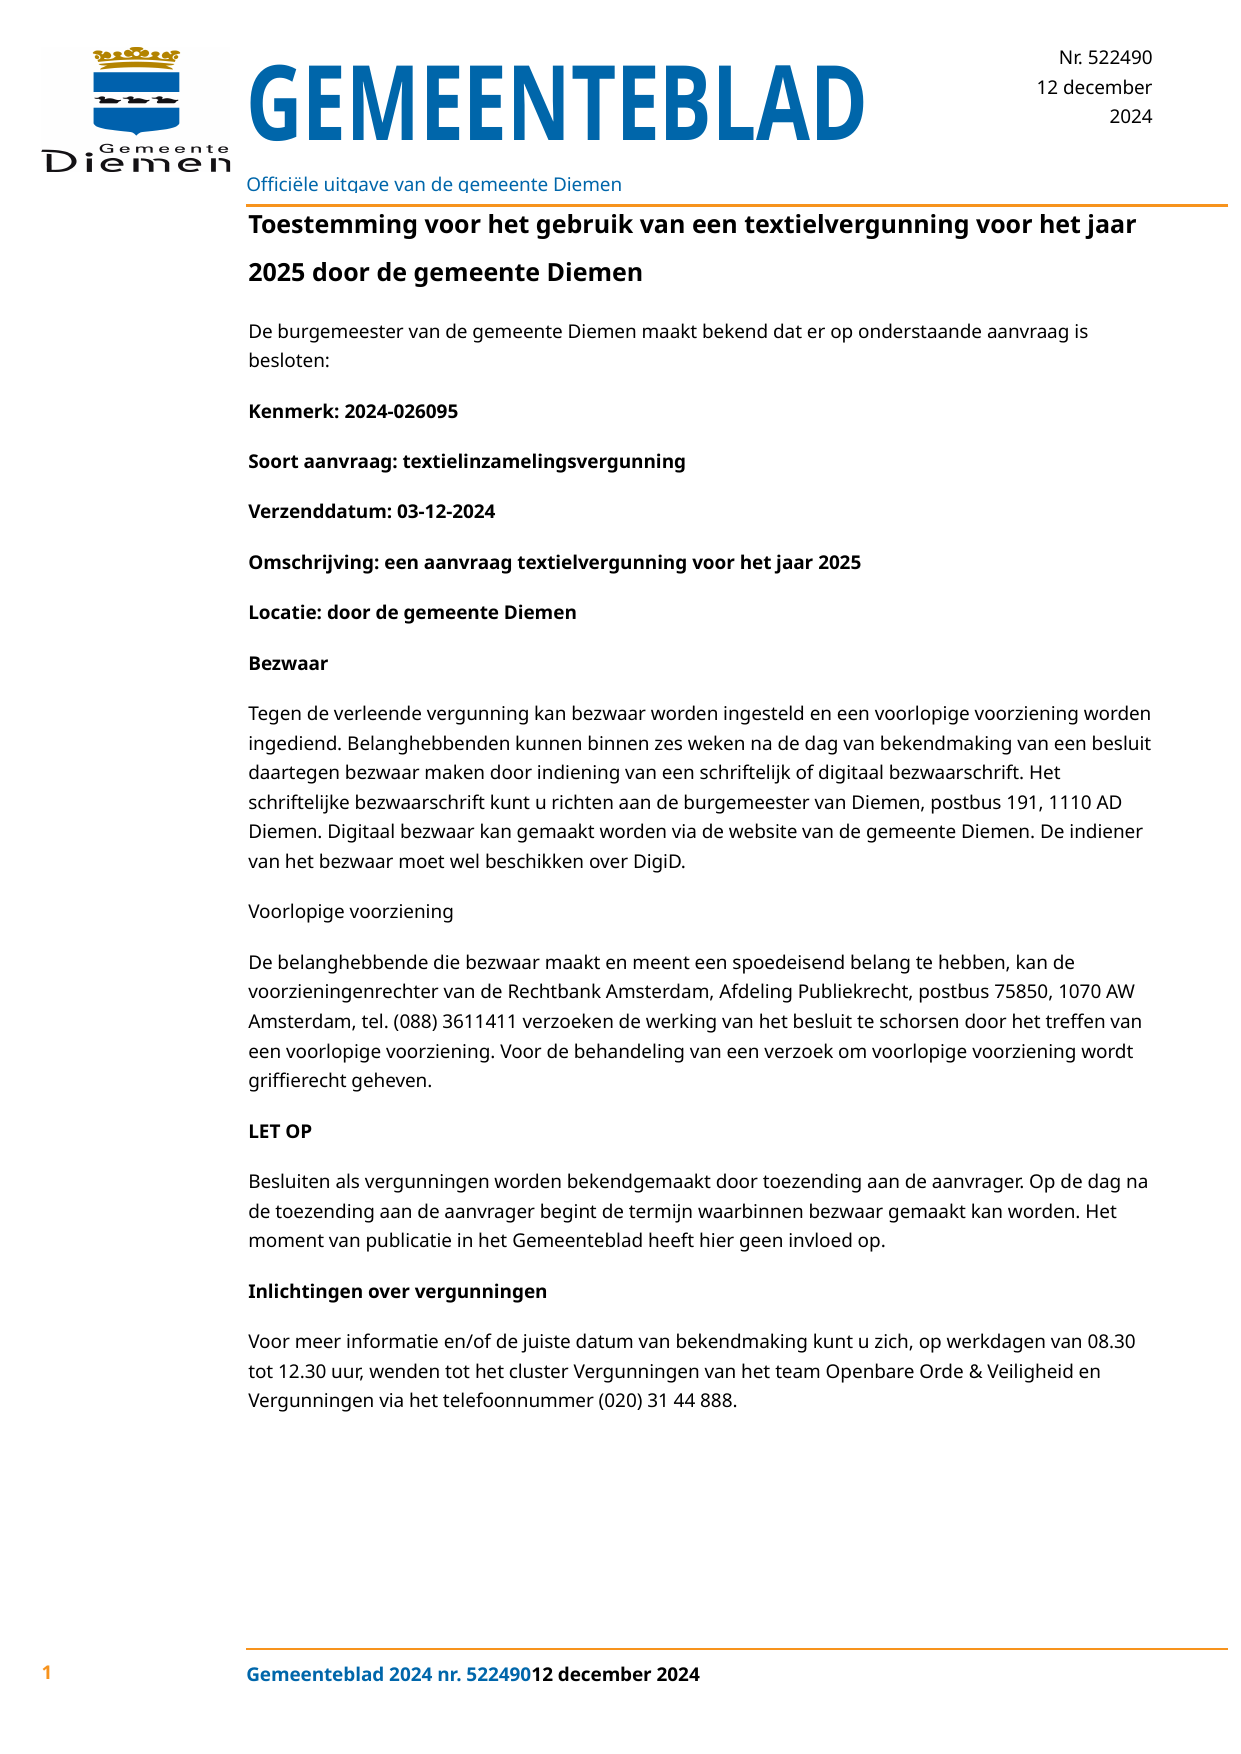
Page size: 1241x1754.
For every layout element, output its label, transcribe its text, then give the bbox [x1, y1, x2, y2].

text Soort aanvraag: textielinzamelingsvergunning [248, 448, 1152, 474]
text Verzenddatum: 03-12-2024 [248, 499, 1152, 524]
text De belanghebbende die bezwaar maakt en meent een spoedeisend belang te hebben, kan de voorzieningenrechter van de Rechtbank Amsterdam, Afdeling Publiekrecht, postbus 75850, 1070 AW Amsterdam, tel. (088) 3611411 verzoeken de werking van het besluit te schorsen door het treffen van een voorlopige voorziening. Voor de behandeling van een verzoek om voorlopige voorziening wordt griffierecht geheven. [248, 949, 1152, 1093]
text De burgemeester van de gemeente Diemen maakt bekend dat er op onderstaande aanvraag is besloten: [248, 318, 1152, 373]
text Kenmerk: 2024-026095 [248, 398, 1152, 424]
text Toestemming voor het gebruik van een textielvergunning voor het jaar 2025 door de gemeente Diemen [248, 207, 1152, 288]
text Tegen de verleende vergunning kan bezwaar worden ingesteld en een voorlopige voorziening worden ingediend. Belanghebbenden kunnen binnen zes weken na de dag van bekendmaking van een besluit daartegen bezwaar maken door indiening van een schriftelijk of digitaal bezwaarschrift. Het schriftelijke bezwaarschrift kunt u richten aan de burgemeester van Diemen, postbus 191, 1110 AD Diemen. Digitaal bezwaar kan gemaakt worden via de website van de gemeente Diemen. De indiener van het bezwaar moet wel beschikken over DigiD. [248, 700, 1152, 874]
text Bezwaar [248, 650, 1152, 676]
text Voorlopige voorziening [248, 899, 1152, 924]
text Besluiten als vergunningen worden bekendgemaakt door toezending aan de aanvrager. Op de dag na de toezending aan de aanvrager begint de termijn waarbinnen bezwaar gemaakt kan worden. Het moment van publicatie in het Gemeenteblad heeft hier geen invloed op. [248, 1168, 1152, 1253]
text Inlichtingen over vergunningen [248, 1278, 1152, 1304]
text Locatie: door de gemeente Diemen [248, 599, 1152, 625]
picture [41, 47, 231, 172]
text LET OP [248, 1118, 1152, 1144]
text Voor meer informatie en/of de juiste datum van bekendmaking kunt u zich, op werkdagen van 08.30 tot 12.30 uur, wenden tot het cluster Vergunningen van het team Openbare Orde & Veiligheid en Vergunningen via het telefoonnummer (020) 31 44 888. [248, 1328, 1152, 1413]
text Omschrijving: een aanvraag textielvergunning voor het jaar 2025 [248, 549, 1152, 575]
